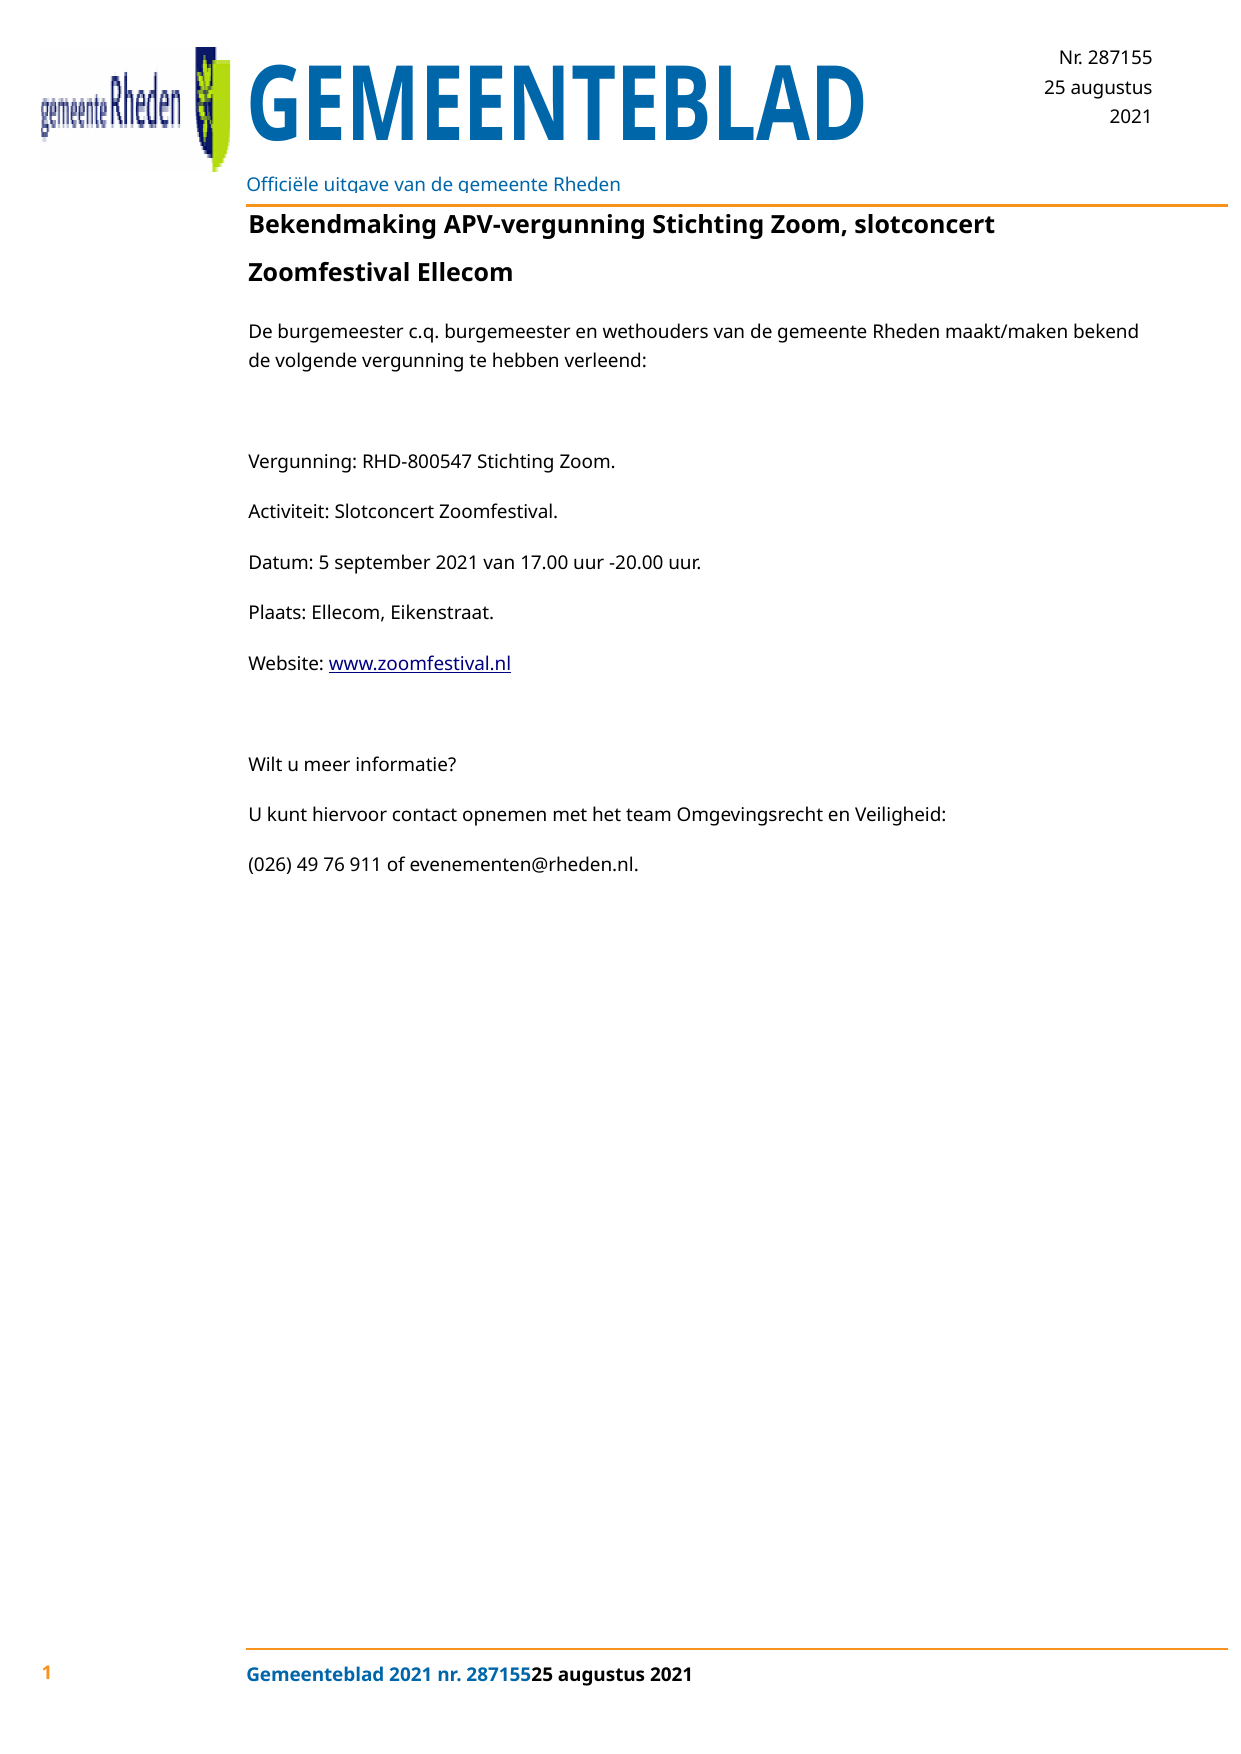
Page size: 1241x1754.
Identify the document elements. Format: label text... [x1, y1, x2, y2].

text Datum: 5 september 2021 van 17.00 uur -20.00 uur. [248, 549, 1152, 575]
text Bekendmaking APV-vergunning Stichting Zoom, slotconcert Zoomfestival Ellecom [248, 207, 1152, 288]
text Wilt u meer informatie? [248, 751, 1152, 777]
text (026) 49 76 911 of evenementen@rheden.nl. [248, 852, 1152, 877]
text Activiteit: Slotconcert Zoomfestival. [248, 499, 1152, 524]
text Vergunning: RHD-800547 Stichting Zoom. [248, 448, 1152, 474]
text U kunt hiervoor contact opnemen met het team Omgevingsrecht en Veiligheid: [248, 801, 1152, 827]
text Plaats: Ellecom, Eikenstraat. [248, 599, 1152, 625]
picture [41, 47, 231, 172]
text De burgemeester c.q. burgemeester en wethouders van de gemeente Rheden maakt/maken bekend de volgende vergunning te hebben verleend: [248, 318, 1152, 373]
text Website: www.zoomfestival.nl [248, 650, 1152, 676]
